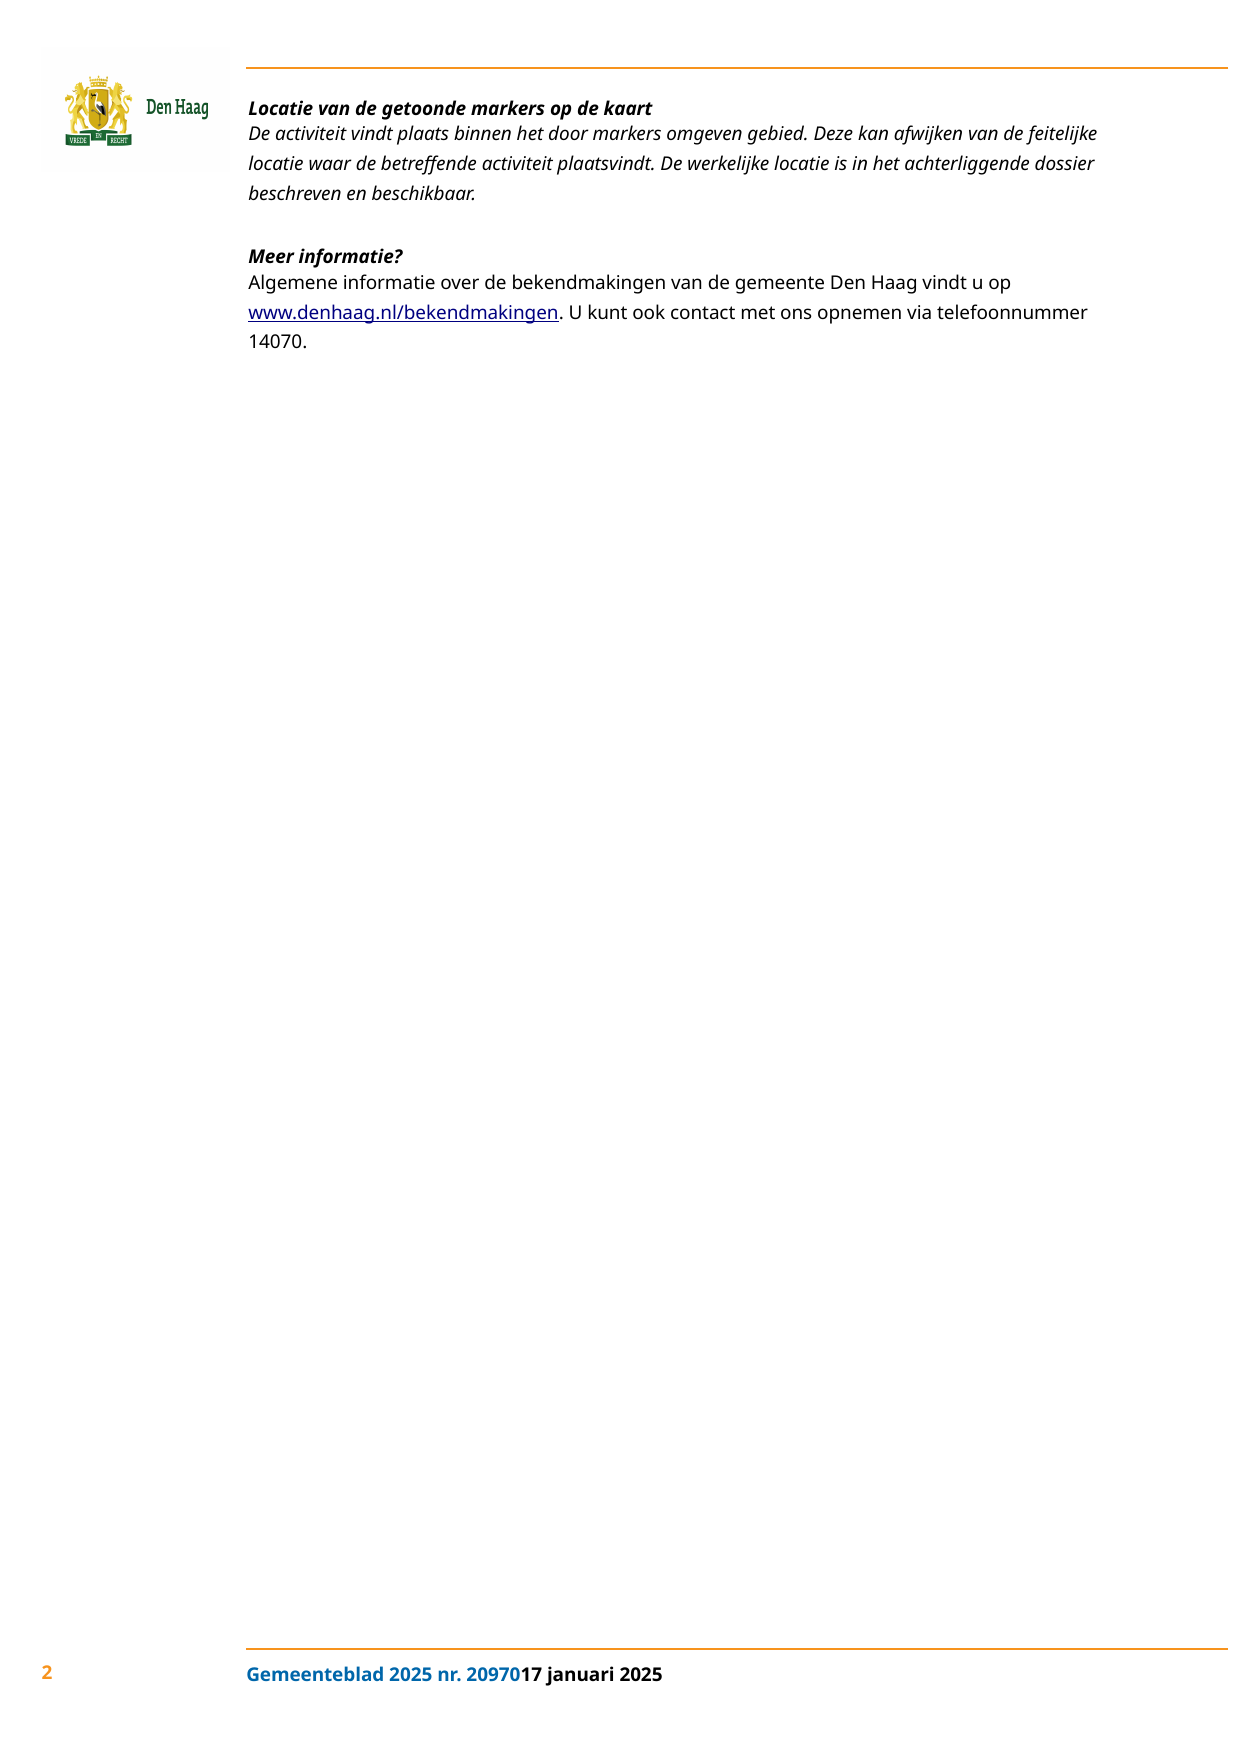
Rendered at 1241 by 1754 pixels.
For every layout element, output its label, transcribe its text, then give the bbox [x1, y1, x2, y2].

text Algemene informatie over de bekendmakingen van de gemeente Den Haag vindt u op www.denhaag.nl/bekendmakingen. U kunt ook contact met ons opnemen via telefoonnummer 14070. [248, 269, 1152, 354]
text De activiteit vindt plaats binnen het door markers omgeven gebied. Deze kan afwijken van de feitelijke locatie waar de betreffende activiteit plaatsvindt. De werkelijke locatie is in het achterliggende dossier beschreven en beschikbaar. [248, 121, 1152, 205]
text Locatie van de getoonde markers op de kaart [248, 95, 1152, 121]
text Meer informatie? [248, 244, 1152, 269]
picture [41, 47, 231, 172]
